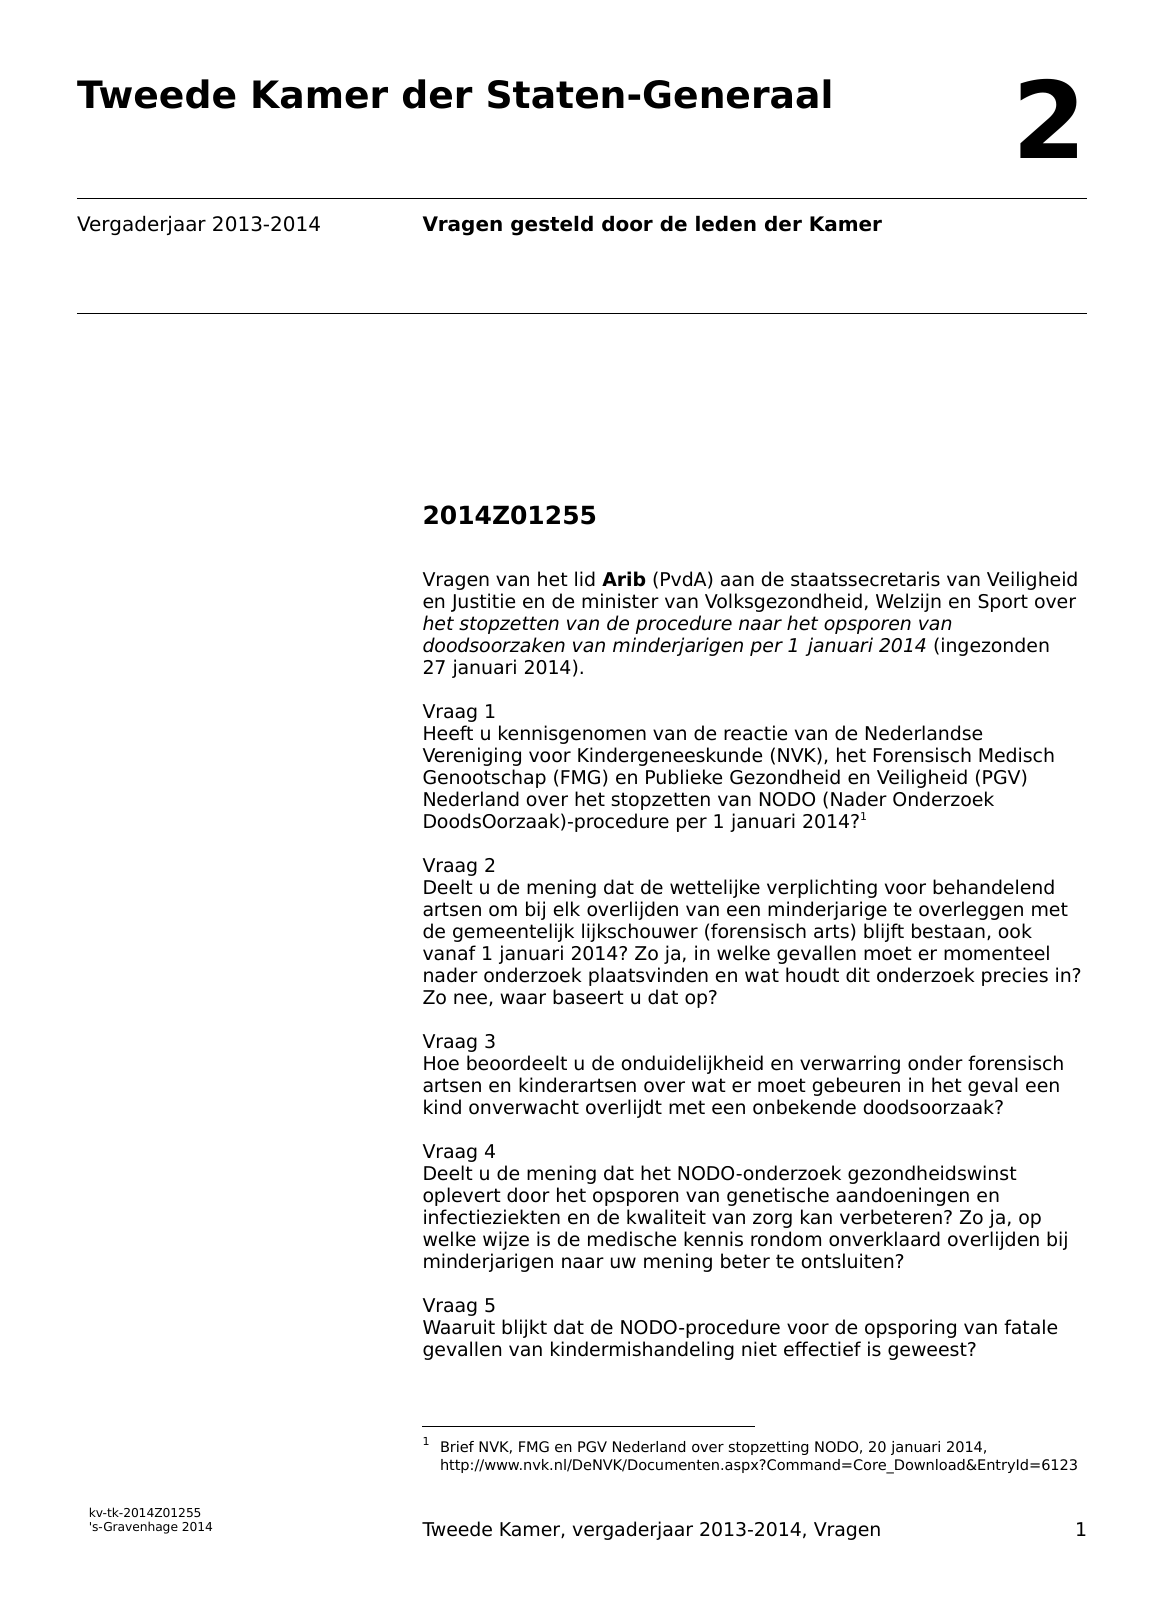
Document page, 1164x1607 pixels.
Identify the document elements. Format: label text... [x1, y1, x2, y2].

text Vraag 5 [422, 1295, 1087, 1317]
table_header 2 [886, 59, 1087, 198]
text Vraag 3 [422, 1031, 1087, 1053]
text kv-tk-2014Z01255 [88, 1506, 323, 1520]
text Hoe beoordeelt u de onduidelijkheid en verwarring onder forensisch artsen en kinderartsen over wat er moet gebeuren in het geval een kind onverwacht overlijdt met een onbekende doodsoorzaak? [422, 1053, 1087, 1119]
table_cell Vergaderjaar 2013-2014 [77, 199, 422, 313]
text Waaruit blijkt dat de NODO-procedure voor de opsporing van fatale gevallen van kindermishandeling niet effectief is geweest? [422, 1317, 1087, 1361]
text Vraag 1 [422, 701, 1087, 723]
text Heeft u kennisgenomen van de reactie van de Nederlandse Vereniging voor Kindergeneeskunde (NVK), het Forensisch Medisch Genootschap (FMG) en Publieke Gezondheid en Veiligheid (PGV) Nederland over het stopzetten van NODO (Nader Onderzoek DoodsOorzaak)-procedure per 1 januari 2014? [422, 723, 1087, 833]
text Deelt u de mening dat de wettelijke verplichting voor behandelend artsen om bij elk overlijden van een minderjarige te overleggen met de gemeentelijk lijkschouwer (forensisch arts) blijft bestaan, ook vanaf 1 januari 2014? Zo ja, in welke gevallen moet er momenteel nader onderzoek plaatsvinden en wat houdt dit onderzoek precies in? Zo nee, waar baseert u dat op? [422, 877, 1087, 1009]
text Vragen van het lid Arib (PvdA) aan de staatssecretaris van Veiligheid en Justitie en de minister van Volksgezondheid, Welzijn en Sport over het stopzetten van de procedure naar het opsporen van doodsoorzaken van minderjarigen per 1 januari 2014 (ingezonden 27 januari 2014). [422, 569, 1087, 679]
text Vraag 2 [422, 855, 1087, 877]
table_cell Vragen gesteld door de leden der Kamer [422, 199, 1087, 313]
text Deelt u de mening dat het NODO-onderzoek gezondheidswinst oplevert door het opsporen van genetische aandoeningen en infectieziekten en de kwaliteit van zorg kan verbeteren? Zo ja, op welke wijze is de medische kennis rondom onverklaard overlijden bij minderjarigen naar uw mening beter te ontsluiten? [422, 1163, 1087, 1273]
text Vraag 4 [422, 1141, 1087, 1163]
text 's-Gravenhage 2014 [88, 1520, 323, 1534]
text 2014Z01255 [422, 501, 1087, 531]
text Brief NVK, FMG en PGV Nederland over stopzetting NODO, 20 januari 2014, http://www.nvk.nl/DeNVK/Documenten.aspx?Command=Core_Download&EntryId=6123 [422, 1435, 1087, 1474]
table_header Tweede Kamer der Staten-Generaal [77, 59, 886, 198]
